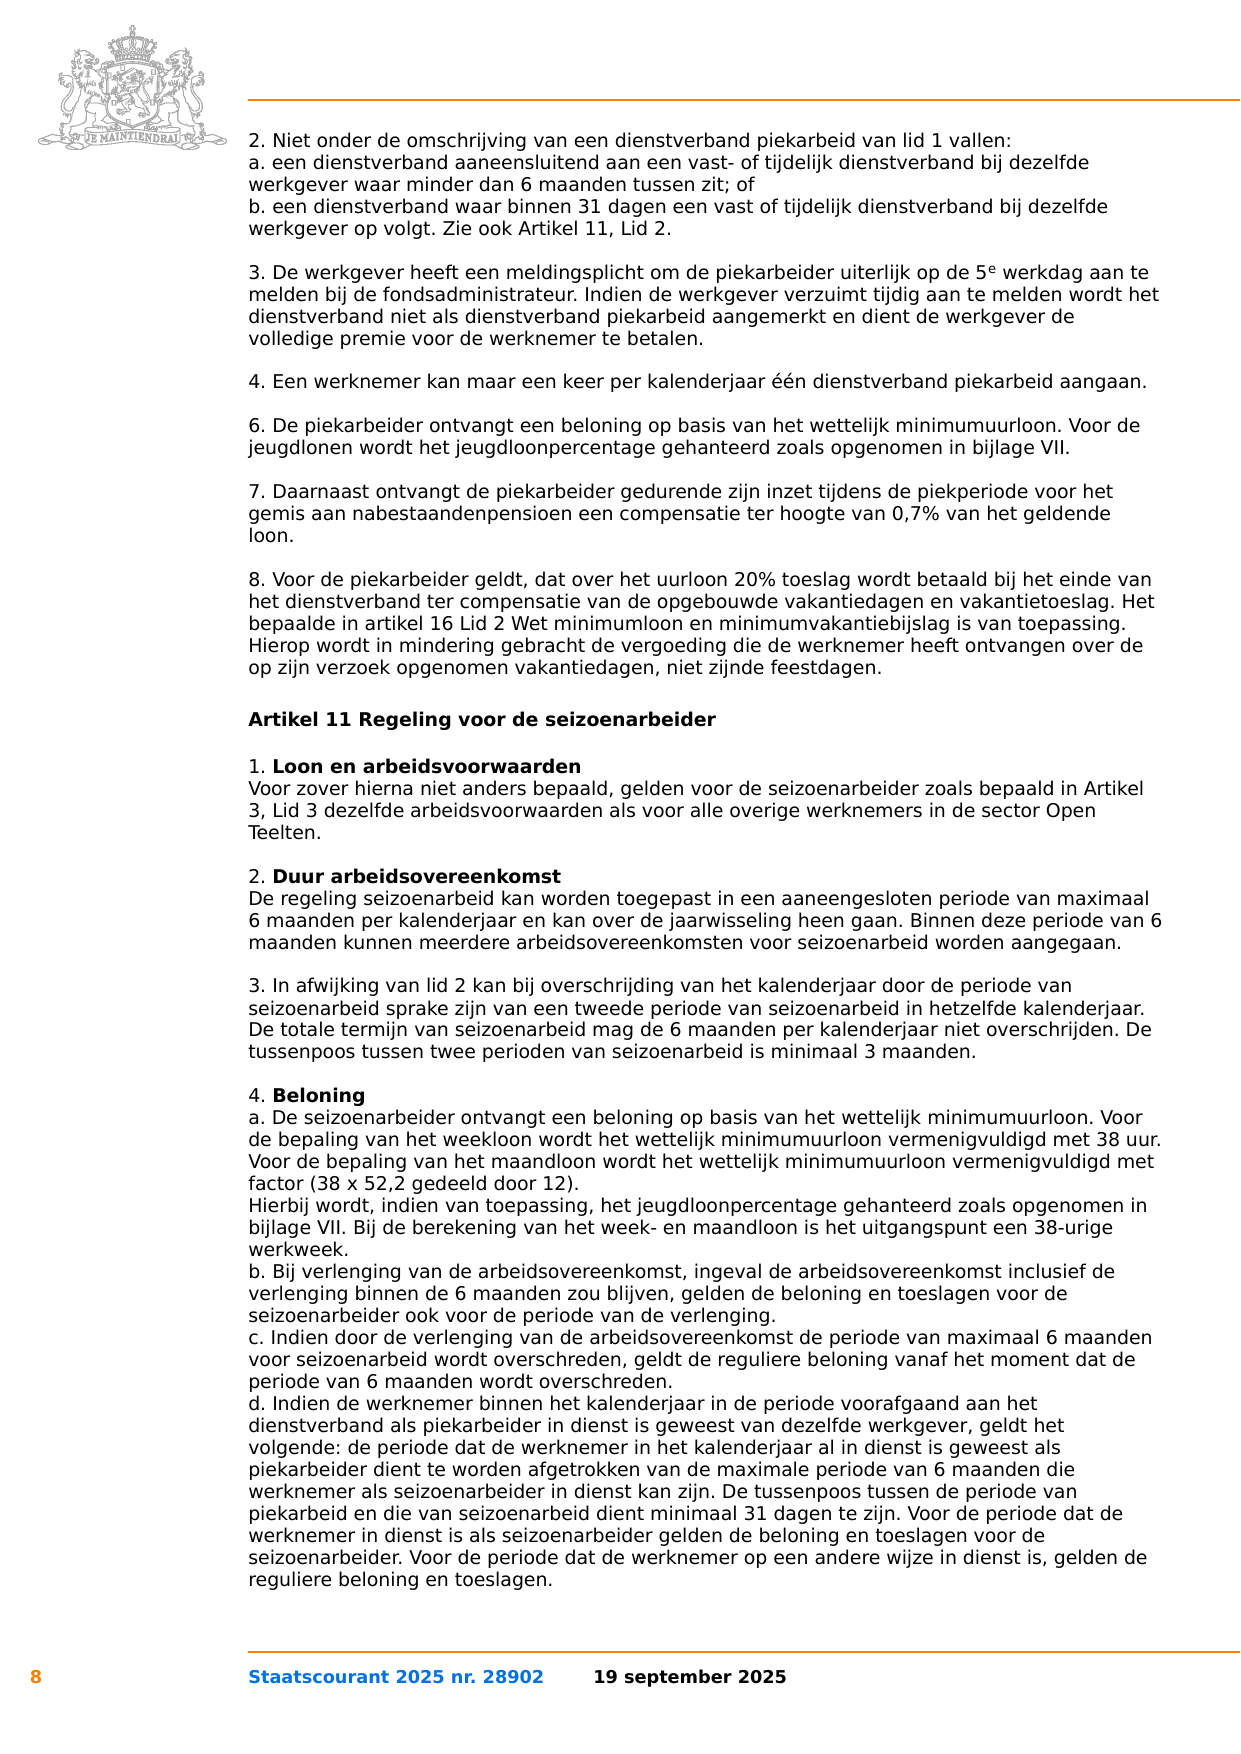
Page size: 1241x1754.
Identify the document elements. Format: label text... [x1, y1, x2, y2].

text d. Indien de werknemer binnen het kalenderjaar in de periode voorafgaand aan het dienstverband als piekarbeider in dienst is geweest van dezelfde werkgever, geldt het volgende: de periode dat de werknemer in het kalenderjaar al in dienst is geweest als piekarbeider dient te worden afgetrokken van de maximale periode van 6 maanden die werknemer als seizoenarbeider in dienst kan zijn. De tussenpoos tussen de periode van piekarbeid en die van seizoenarbeid dient minimaal 31 dagen te zijn. Voor de periode dat de werknemer in dienst is als seizoenarbeider gelden de beloning en toeslagen voor de seizoenarbeider. Voor de periode dat de werknemer op een andere wijze in dienst is, gelden de reguliere beloning en toeslagen. [248, 1393, 1163, 1591]
text a. een dienstverband aaneensluitend aan een vast- of tijdelijk dienstverband bij dezelfde werkgever waar minder dan 6 maanden tussen zit; of [248, 152, 1163, 196]
text 2. Niet onder de omschrijving van een dienstverband piekarbeid van lid 1 vallen: [248, 130, 1163, 152]
text 3. De werkgever heeft een meldingsplicht om de piekarbeider uiterlijk op de 5e werkdag aan te melden bij de fondsadministrateur. Indien de werkgever verzuimt tijdig aan te melden wordt het dienstverband niet als dienstverband piekarbeid aangemerkt en dient de werkgever de volledige premie voor de werknemer te betalen. [248, 262, 1163, 349]
text c. Indien door de verlenging van de arbeidsovereenkomst de periode van maximaal 6 maanden voor seizoenarbeid wordt overschreden, geldt de reguliere beloning vanaf het moment dat de periode van 6 maanden wordt overschreden. [248, 1327, 1163, 1393]
text 6. De piekarbeider ontvangt een beloning op basis van het wettelijk minimumuurloon. Voor de jeugdlonen wordt het jeugdloonpercentage gehanteerd zoals opgenomen in bijlage VII. [248, 415, 1163, 459]
text 4. Een werknemer kan maar een keer per kalenderjaar één dienstverband piekarbeid aangaan. [248, 371, 1163, 393]
text 7. Daarnaast ontvangt de piekarbeider gedurende zijn inzet tijdens de piekperiode voor het gemis aan nabestaandenpensioen een compensatie ter hoogte van 0,7% van het geldende loon. [248, 481, 1163, 547]
text 2. Duur arbeidsovereenkomst [248, 866, 1163, 888]
text 4. Beloning [248, 1085, 1163, 1107]
text De regeling seizoenarbeid kan worden toegepast in een aaneengesloten periode van maximaal 6 maanden per kalenderjaar en kan over de jaarwisseling heen gaan. Binnen deze periode van 6 maanden kunnen meerdere arbeidsovereenkomsten voor seizoenarbeid worden aangegaan. [248, 888, 1163, 953]
text b. een dienstverband waar binnen 31 dagen een vast of tijdelijk dienstverband bij dezelfde werkgever op volgt. Zie ook Artikel 11, Lid 2. [248, 196, 1163, 240]
text 1. Loon en arbeidsvoorwaarden [248, 756, 1163, 778]
text Hierbij wordt, indien van toepassing, het jeugdloonpercentage gehanteerd zoals opgenomen in bijlage VII. Bij de berekening van het week- en maandloon is het uitgangspunt een 38-urige werkweek. [248, 1195, 1163, 1261]
text 3. In afwijking van lid 2 kan bij overschrijding van het kalenderjaar door de periode van seizoenarbeid sprake zijn van een tweede periode van seizoenarbeid in hetzelfde kalenderjaar. De totale termijn van seizoenarbeid mag de 6 maanden per kalenderjaar niet overschrijden. De tussenpoos tussen twee perioden van seizoenarbeid is minimaal 3 maanden. [248, 975, 1163, 1063]
text Voor zover hierna niet anders bepaald, gelden voor de seizoenarbeider zoals bepaald in Artikel 3, Lid 3 dezelfde arbeidsvoorwaarden als voor alle overige werknemers in de sector Open Teelten. [248, 778, 1163, 844]
text a. De seizoenarbeider ontvangt een beloning op basis van het wettelijk minimumuurloon. Voor de bepaling van het weekloon wordt het wettelijk minimumuurloon vermenigvuldigd met 38 uur. Voor de bepaling van het maandloon wordt het wettelijk minimumuurloon vermenigvuldigd met factor (38 x 52,2 gedeeld door 12). [248, 1107, 1163, 1195]
text b. Bij verlenging van de arbeidsovereenkomst, ingeval de arbeidsovereenkomst inclusief de verlenging binnen de 6 maanden zou blijven, gelden de beloning en toeslagen voor de seizoenarbeider ook voor de periode van de verlenging. [248, 1261, 1163, 1327]
text 8. Voor de piekarbeider geldt, dat over het uurloon 20% toeslag wordt betaald bij het einde van het dienstverband ter compensatie van de opgebouwde vakantiedagen en vakantietoeslag. Het bepaalde in artikel 16 Lid 2 Wet minimumloon en minimumvakantiebijslag is van toepassing. Hierop wordt in mindering gebracht de vergoeding die de werknemer heeft ontvangen over de op zijn verzoek opgenomen vakantiedagen, niet zijnde feestdagen. [248, 569, 1163, 679]
picture [38, 25, 227, 150]
subtitle Artikel 11 Regeling voor de seizoenarbeider [248, 709, 1163, 731]
